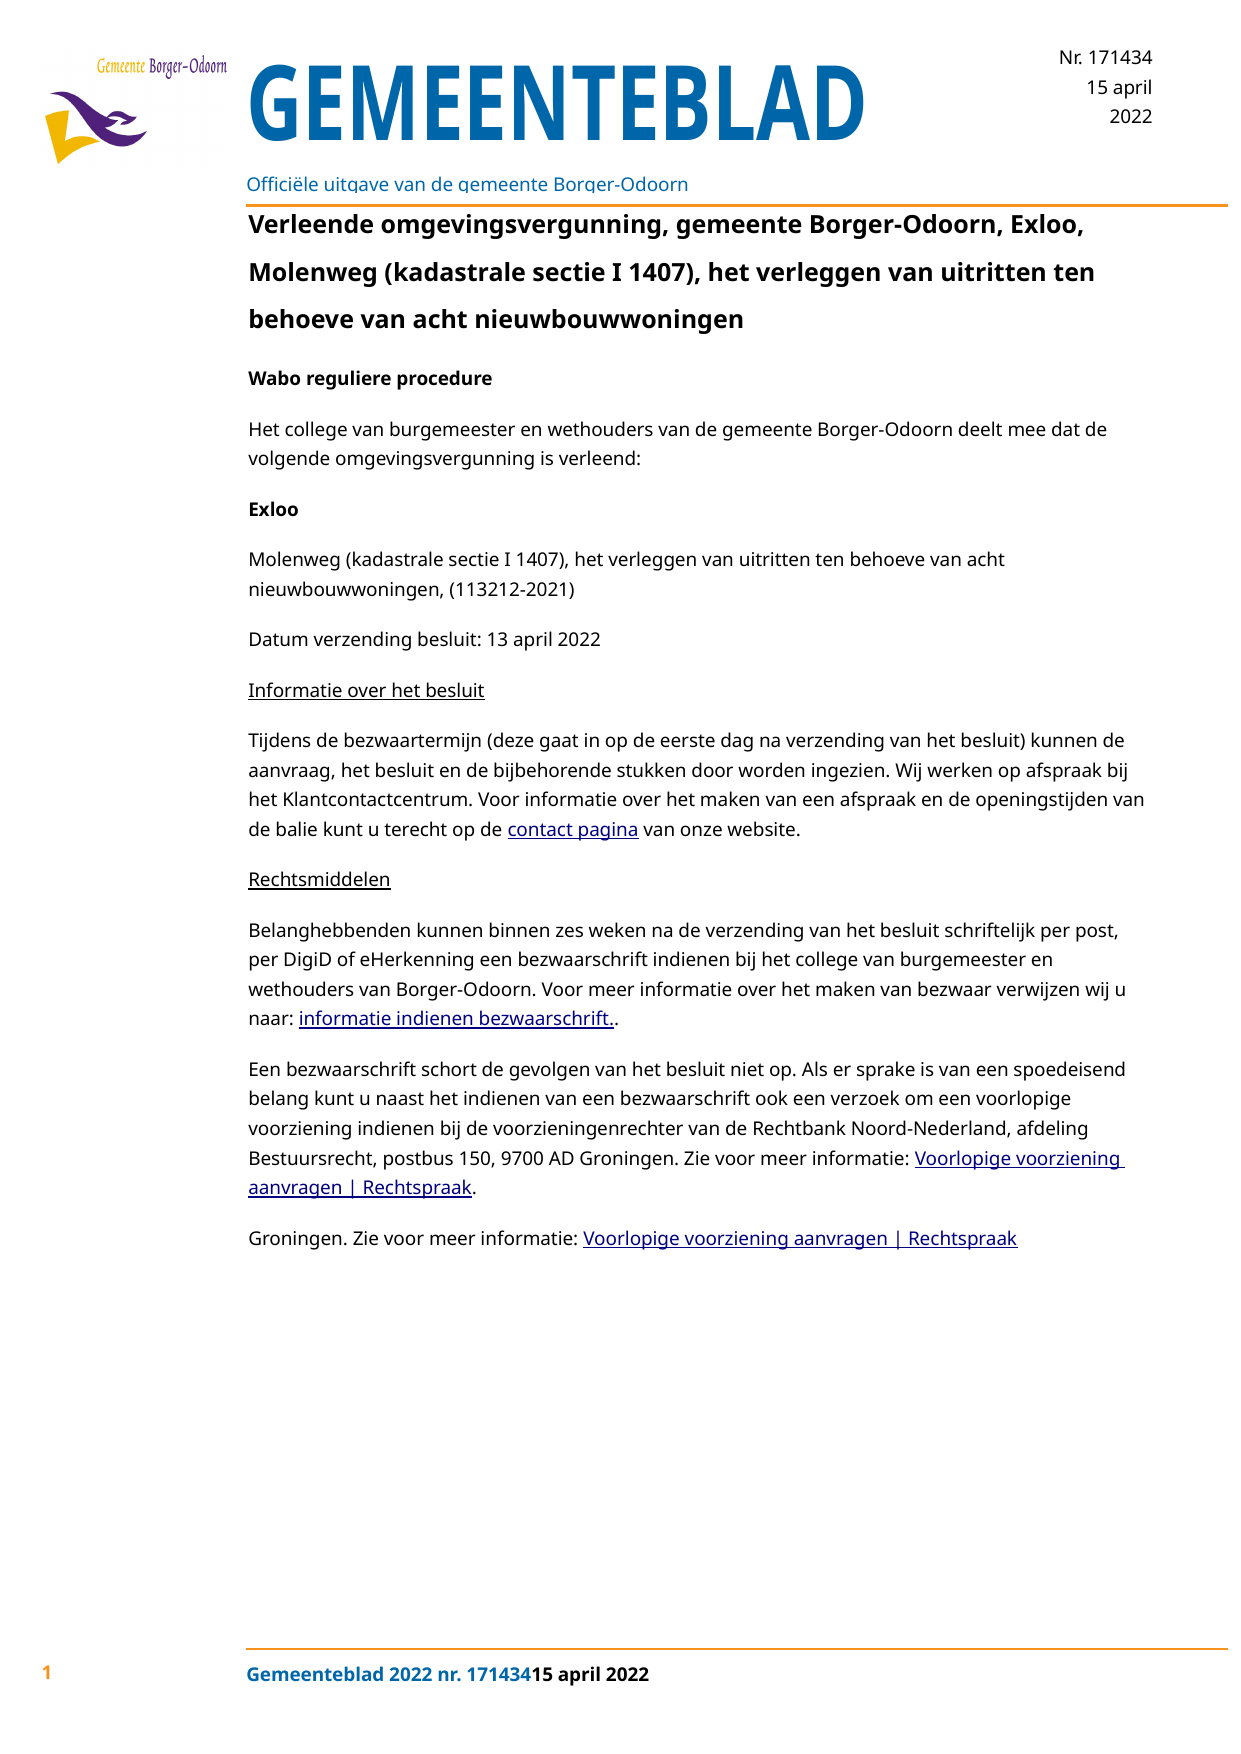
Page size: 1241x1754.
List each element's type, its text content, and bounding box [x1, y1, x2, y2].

picture [41, 47, 231, 172]
text Wabo reguliere procedure [248, 366, 1152, 391]
text Datum verzending besluit: 13 april 2022 [248, 626, 1152, 652]
text Verleende omgevingsvergunning, gemeente Borger-Odoorn, Exloo, Molenweg (kadastrale sectie I 1407), het verleggen van uitritten ten behoeve van acht nieuwbouwwoningen [248, 207, 1152, 336]
text Het college van burgemeester en wethouders van de gemeente Borger-Odoorn deelt mee dat de volgende omgevingsvergunning is verleend: [248, 416, 1152, 471]
text Tijdens de bezwaartermijn (deze gaat in op de eerste dag na verzending van het besluit) kunnen de aanvraag, het besluit en de bijbehorende stukken door worden ingezien. Wij werken op afspraak bij het Klantcontactcentrum. Voor informatie over het maken van een afspraak en de openingstijden van de balie kunt u terecht op de contact pagina van onze website. [248, 727, 1152, 842]
text Exloo [248, 496, 1152, 522]
text Groningen. Zie voor meer informatie: Voorlopige voorziening aanvragen | Rechtspraak [248, 1225, 1152, 1250]
text Een bezwaarschrift schort de gevolgen van het besluit niet op. Als er sprake is van een spoedeisend belang kunt u naast het indienen van een bezwaarschrift ook een verzoek om een voorlopige voorziening indienen bij de voorzieningenrechter van de Rechtbank Noord-Nederland, afdeling Bestuursrecht, postbus 150, 9700 AD Groningen. Zie voor meer informatie: Voorlopige voorziening aanvragen | Rechtspraak. [248, 1056, 1152, 1200]
text Belanghebbenden kunnen binnen zes weken na de verzending van het besluit schriftelijk per post, per DigiD of eHerkenning een bezwaarschrift indienen bij het college van burgemeester en wethouders van Borger-Odoorn. Voor meer informatie over het maken van bezwaar verwijzen wij u naar: informatie indienen bezwaarschrift.. [248, 917, 1152, 1031]
text Rechtsmiddelen [248, 866, 1152, 892]
text Informatie over het besluit [248, 677, 1152, 702]
text Molenweg (kadastrale sectie I 1407), het verleggen van uitritten ten behoeve van acht nieuwbouwwoningen, (113212-2021) [248, 546, 1152, 602]
